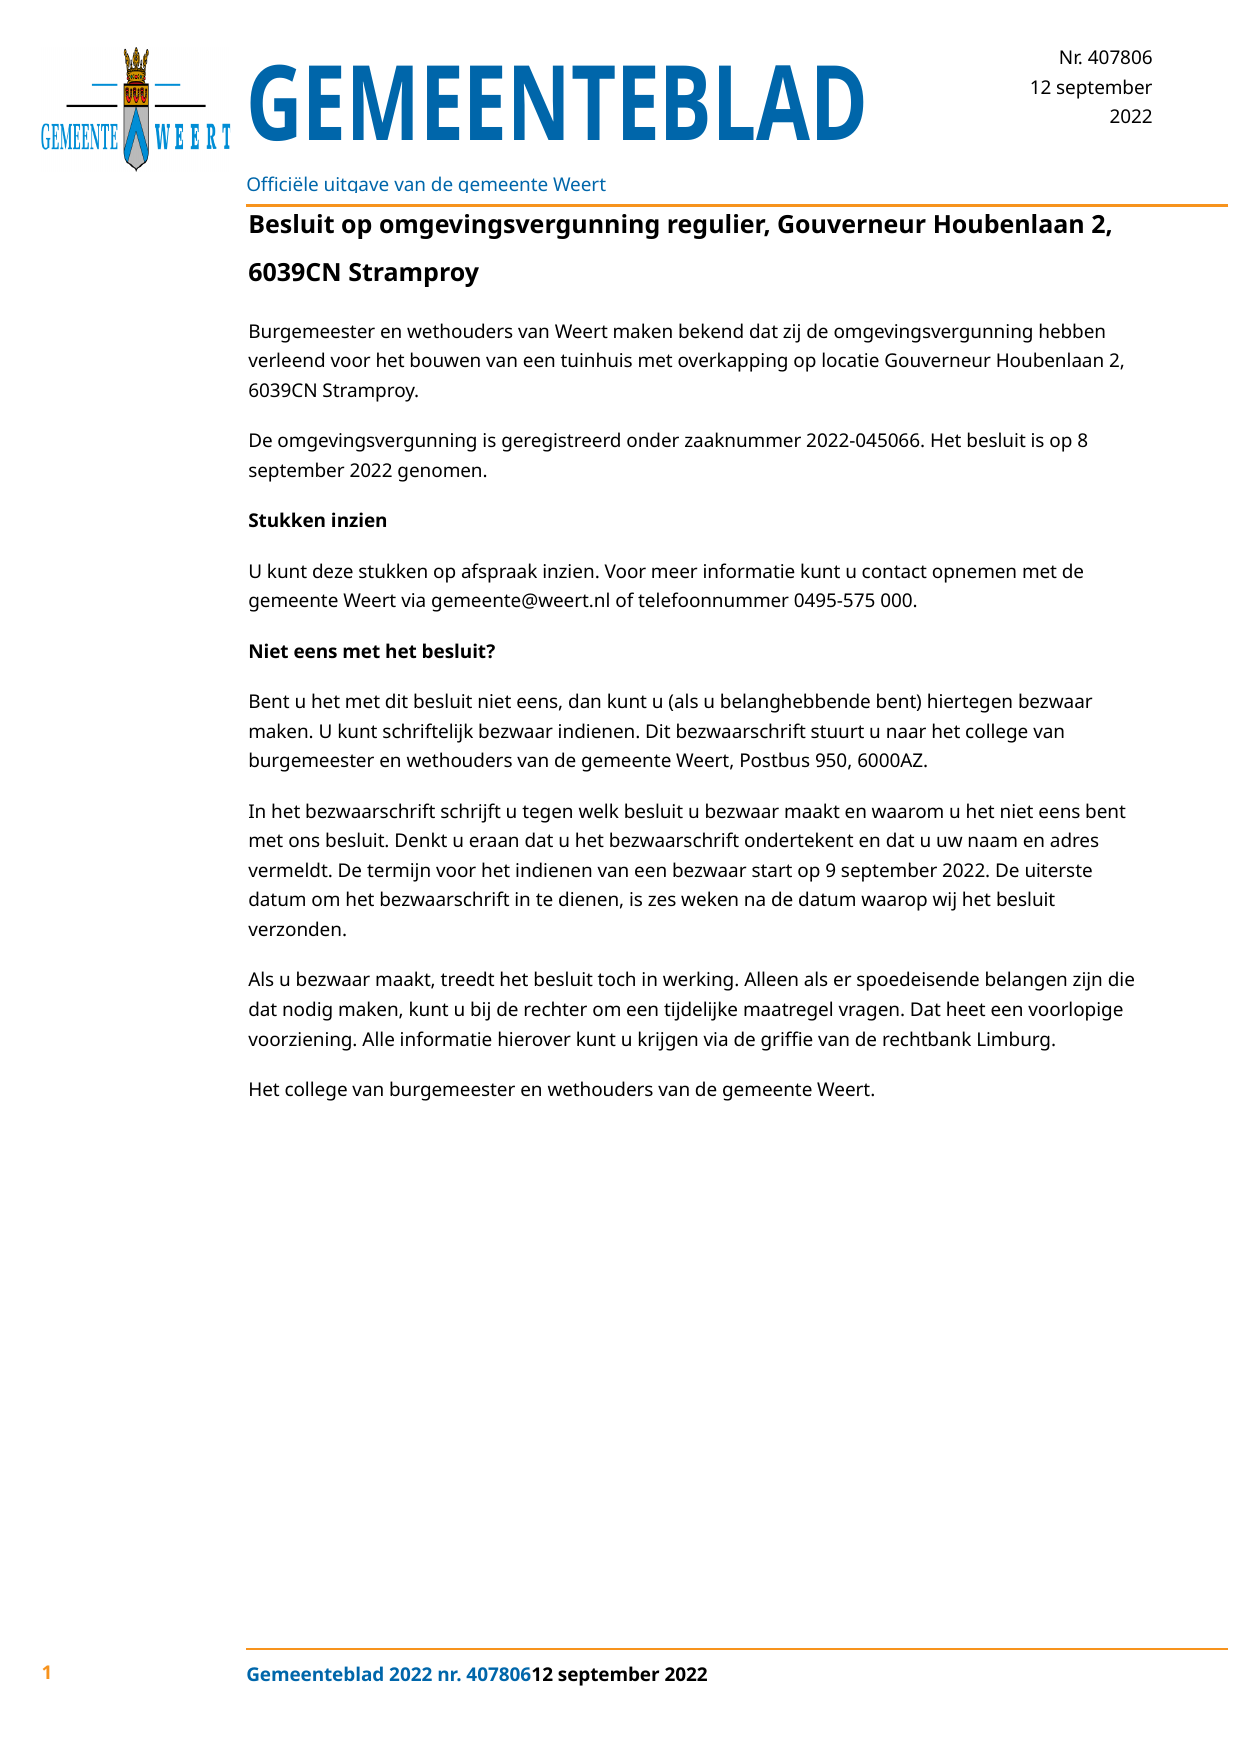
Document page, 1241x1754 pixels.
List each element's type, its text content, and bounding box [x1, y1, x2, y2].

text Als u bezwaar maakt, treedt het besluit toch in werking. Alleen als er spoedeisende belangen zijn die dat nodig maken, kunt u bij de rechter om een tijdelijke maatregel vragen. Dat heet een voorlopige voorziening. Alle informatie hierover kunt u krijgen via de griffie van de rechtbank Limburg. [248, 967, 1152, 1052]
text Niet eens met het besluit? [248, 638, 1152, 664]
text Het college van burgemeester en wethouders van de gemeente Weert. [248, 1076, 1152, 1102]
text Stukken inzien [248, 507, 1152, 533]
text Bent u het met dit besluit niet eens, dan kunt u (als u belanghebbende bent) hiertegen bezwaar maken. U kunt schriftelijk bezwaar indienen. Dit bezwaarschrift stuurt u naar het college van burgemeester en wethouders van de gemeente Weert, Postbus 950, 6000AZ. [248, 688, 1152, 773]
text U kunt deze stukken op afspraak inzien. Voor meer informatie kunt u contact opnemen met de gemeente Weert via gemeente@weert.nl of telefoonnummer 0495-575 000. [248, 558, 1152, 613]
text Besluit op omgevingsvergunning regulier, Gouverneur Houbenlaan 2, 6039CN Stramproy [248, 207, 1152, 288]
picture [41, 47, 231, 172]
text Burgemeester en wethouders van Weert maken bekend dat zij de omgevingsvergunning hebben verleend voor het bouwen van een tuinhuis met overkapping op locatie Gouverneur Houbenlaan 2, 6039CN Stramproy. [248, 318, 1152, 403]
text In het bezwaarschrift schrijft u tegen welk besluit u bezwaar maakt en waarom u het niet eens bent met ons besluit. Denkt u eraan dat u het bezwaarschrift ondertekent en dat u uw naam en adres vermeldt. De termijn voor het indienen van een bezwaar start op 9 september 2022. De uiterste datum om het bezwaarschrift in te dienen, is zes weken na de datum waarop wij het besluit verzonden. [248, 798, 1152, 942]
text De omgevingsvergunning is geregistreerd onder zaaknummer 2022-045066. Het besluit is op 8 september 2022 genomen. [248, 427, 1152, 483]
